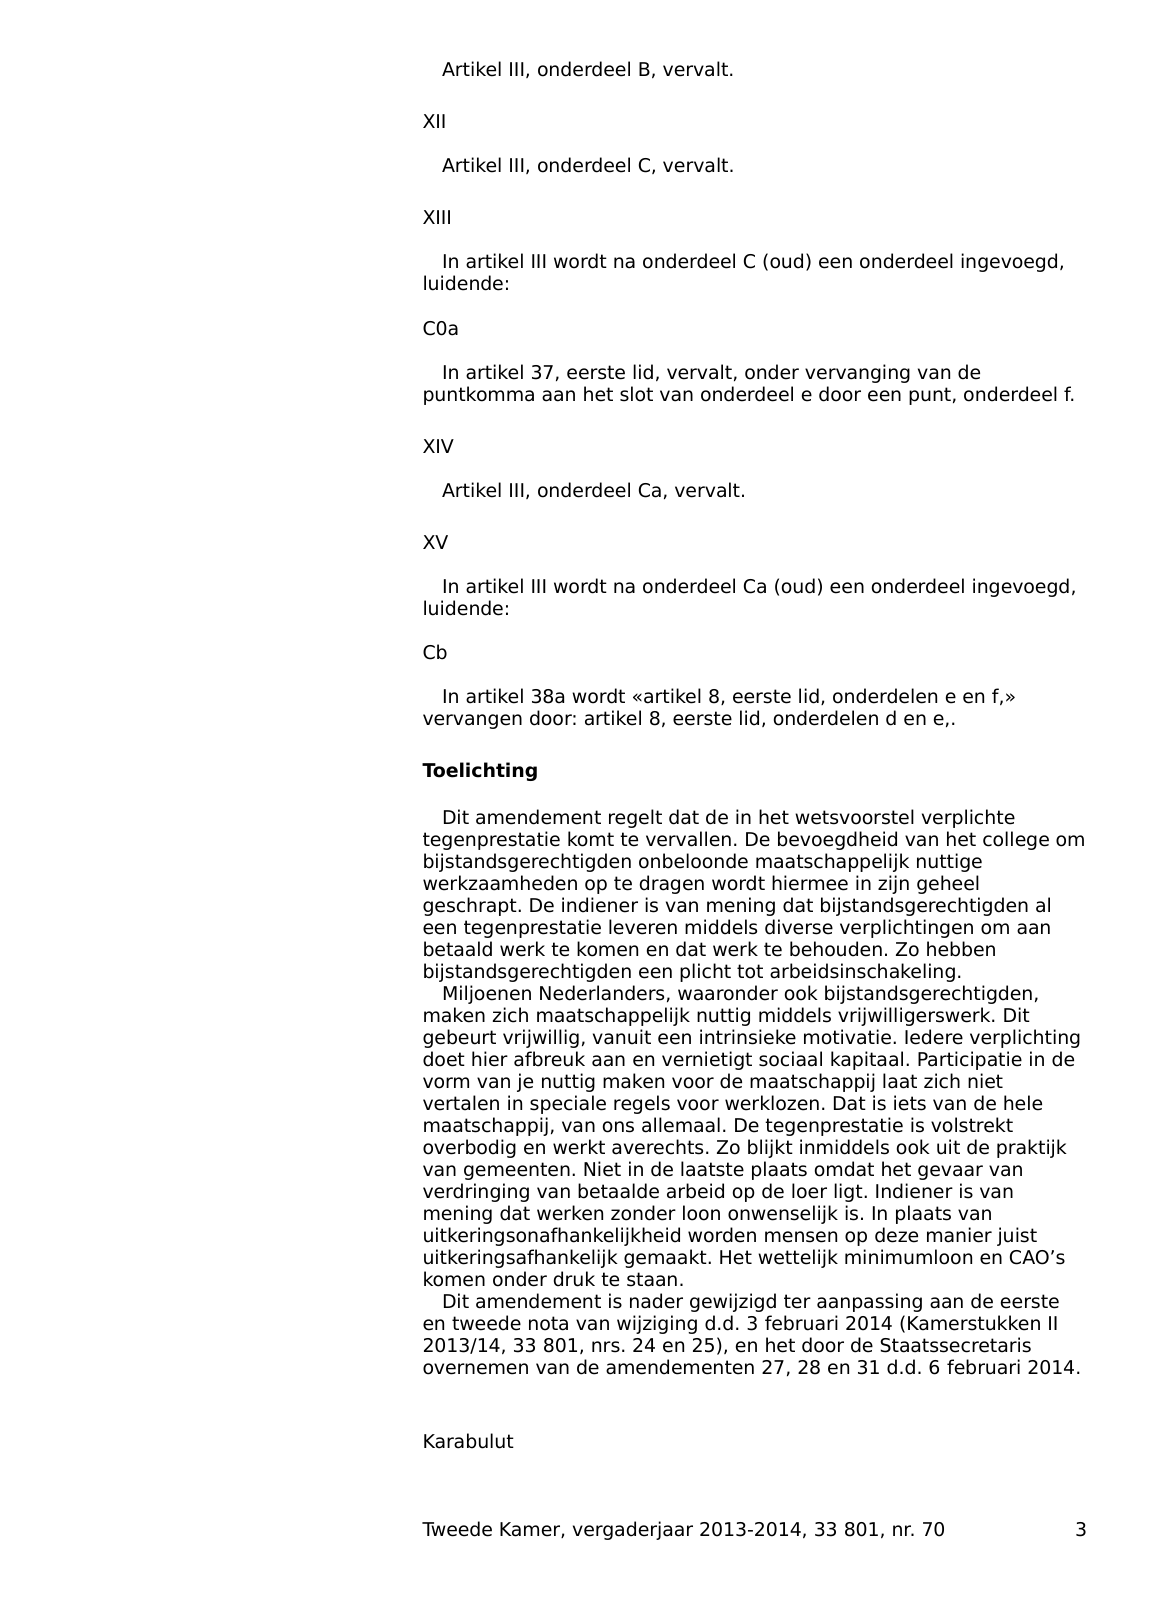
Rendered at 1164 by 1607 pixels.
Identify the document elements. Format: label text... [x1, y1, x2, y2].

subtitle Toelichting [422, 760, 1087, 782]
subtitle XII [422, 111, 1087, 133]
text In artikel 37, eerste lid, vervalt, onder vervanging van de puntkomma aan het slot van onderdeel e door een punt, onderdeel f. [422, 362, 1087, 406]
text Artikel III, onderdeel Ca, vervalt. [422, 480, 1087, 502]
text In artikel III wordt na onderdeel Ca (oud) een onderdeel ingevoegd, luidende: [422, 576, 1087, 620]
subtitle XV [422, 532, 1087, 554]
text Dit amendement is nader gewijzigd ter aanpassing aan de eerste en tweede nota van wijziging d.d. 3 februari 2014 (Kamerstukken II 2013/14, 33 801, nrs. 24 en 25), en het door de Staatssecretaris overnemen van de amendementen 27, 28 en 31 d.d. 6 februari 2014. [422, 1291, 1087, 1379]
text Miljoenen Nederlanders, waaronder ook bijstandsgerechtigden, maken zich maatschappelijk nuttig middels vrijwilligerswerk. Dit gebeurt vrijwillig, vanuit een intrinsieke motivatie. Iedere verplichting doet hier afbreuk aan en vernietigt sociaal kapitaal. Participatie in de vorm van je nuttig maken voor de maatschappij laat zich niet vertalen in speciale regels voor werklozen. Dat is iets van de hele maatschappij, van ons allemaal. De tegenprestatie is volstrekt overbodig en werkt averechts. Zo blijkt inmiddels ook uit de praktijk van gemeenten. Niet in de laatste plaats omdat het gevaar van verdringing van betaalde arbeid op de loer ligt. Indiener is van mening dat werken zonder loon onwenselijk is. In plaats van uitkeringsonafhankelijkheid worden mensen op deze manier juist uitkeringsafhankelijk gemaakt. Het wettelijk minimumloon en CAO’s komen onder druk te staan. [422, 983, 1087, 1291]
text Karabulut [422, 1409, 1087, 1453]
text In artikel 38a wordt «artikel 8, eerste lid, onderdelen e en f,» vervangen door: artikel 8, eerste lid, onderdelen d en e,. [422, 686, 1087, 730]
text Dit amendement regelt dat de in het wetsvoorstel verplichte tegenprestatie komt te vervallen. De bevoegdheid van het college om bijstandsgerechtigden onbeloonde maatschappelijk nuttige werkzaamheden op te dragen wordt hiermee in zijn geheel geschrapt. De indiener is van mening dat bijstandsgerechtigden al een tegenprestatie leveren middels diverse verplichtingen om aan betaald werk te komen en dat werk te behouden. Zo hebben bijstandsgerechtigden een plicht tot arbeidsinschakeling. [422, 807, 1087, 983]
subtitle XIII [422, 207, 1087, 229]
text Artikel III, onderdeel B, vervalt. [422, 59, 1087, 81]
text Artikel III, onderdeel C, vervalt. [422, 155, 1087, 177]
text Cb [422, 642, 1087, 664]
subtitle XIV [422, 436, 1087, 458]
text In artikel III wordt na onderdeel C (oud) een onderdeel ingevoegd, luidende: [422, 251, 1087, 295]
text C0a [422, 317, 1087, 339]
